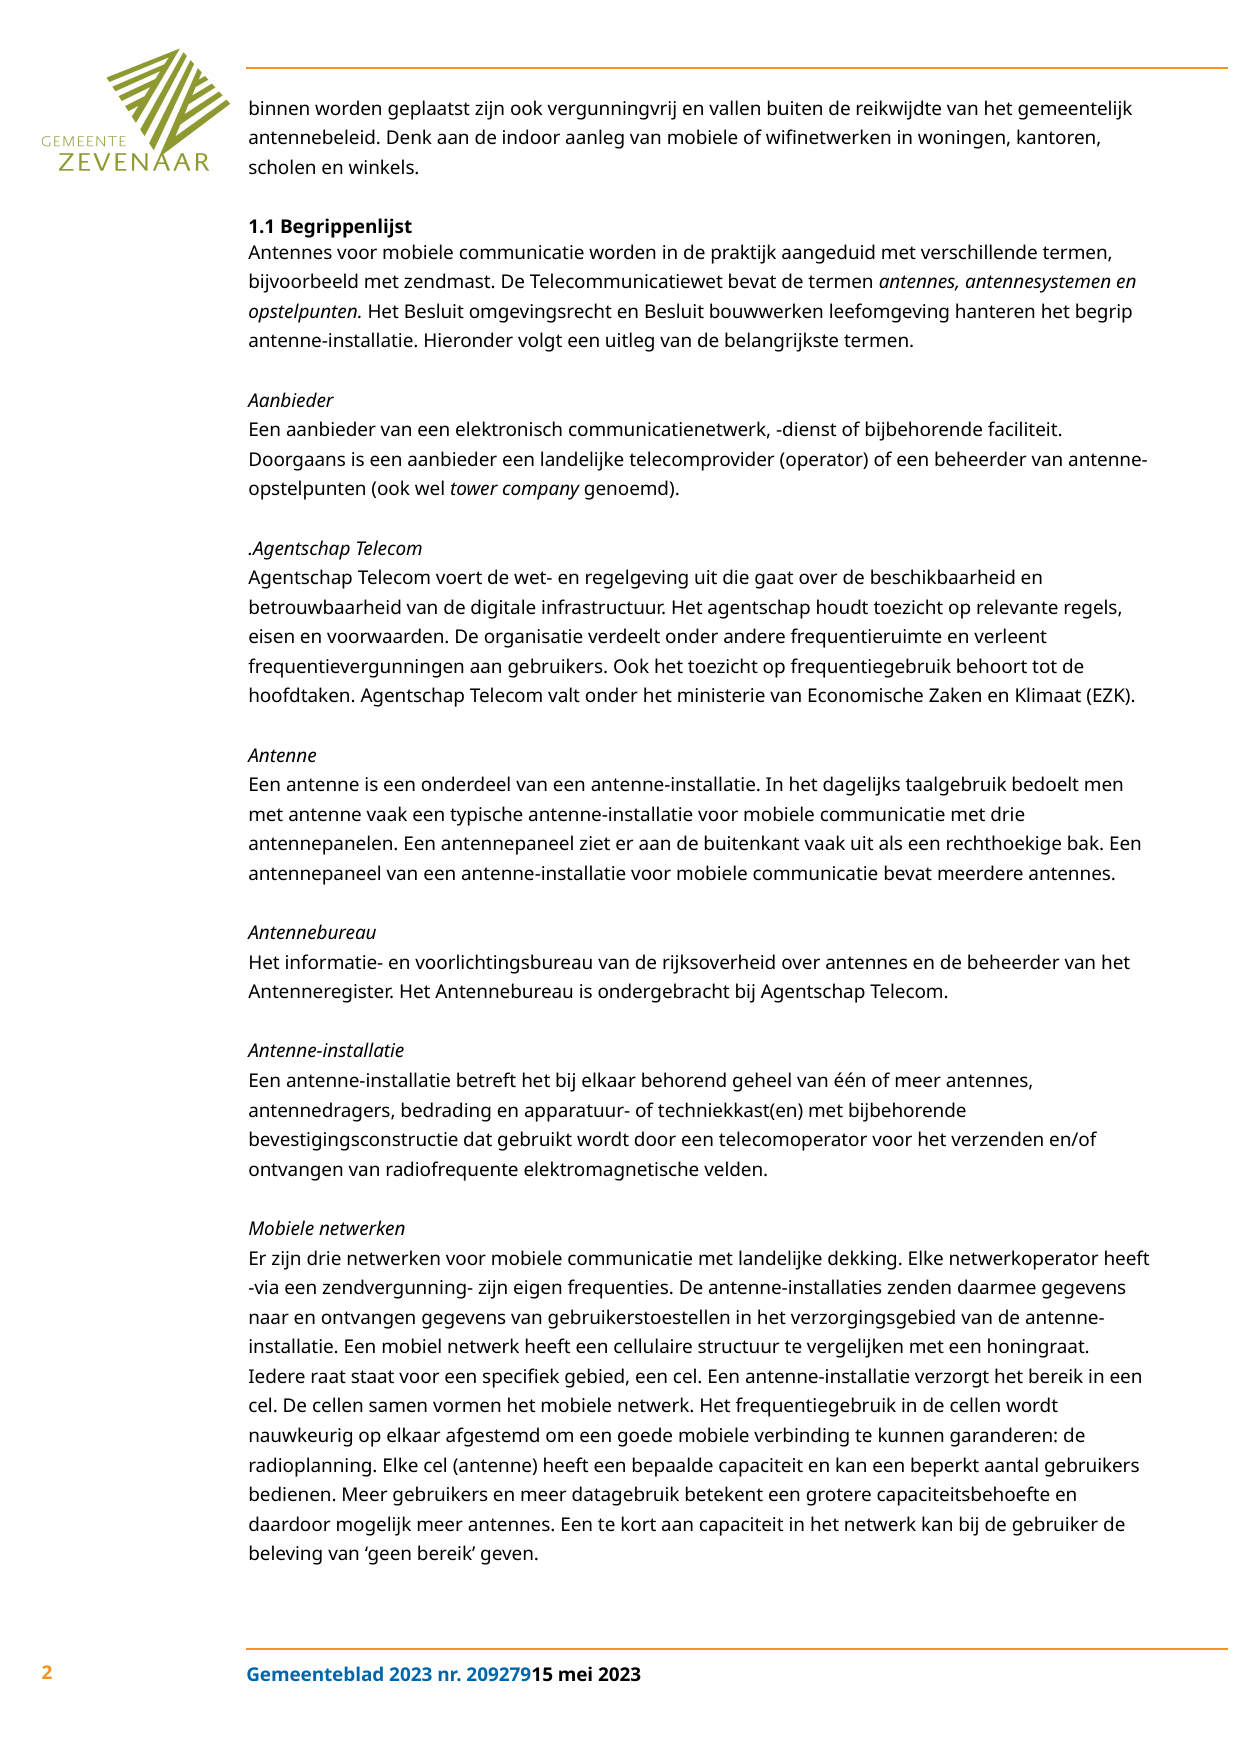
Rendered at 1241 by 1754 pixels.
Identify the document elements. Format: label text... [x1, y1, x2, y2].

text Er zijn drie netwerken voor mobiele communicatie met landelijke dekking. Elke netwerkoperator heeft -via een zendvergunning- zijn eigen frequenties. De antenne-installaties zenden daarmee gegevens naar en ontvangen gegevens van gebruikerstoestellen in het verzorgingsgebied van de antenne-installatie. Een mobiel netwerk heeft een cellulaire structuur te vergelijken met een honingraat. Iedere raat staat voor een specifiek gebied, een cel. Een antenne-installatie verzorgt het bereik in een cel. De cellen samen vormen het mobiele netwerk. Het frequentiegebruik in de cellen wordt nauwkeurig op elkaar afgestemd om een goede mobiele verbinding te kunnen garanderen: de radioplanning. Elke cel (antenne) heeft een bepaalde capaciteit en kan een beperkt aantal gebruikers bedienen. Meer gebruikers en meer datagebruik betekent een grotere capaciteitsbehoefte en daardoor mogelijk meer antennes. Een te kort aan capaciteit in het netwerk kan bij de gebruiker de beleving van ‘geen bereik’ geven. [248, 1245, 1152, 1566]
text Aanbieder [248, 387, 1152, 412]
text Het informatie- en voorlichtingsbureau van de rijksoverheid over antennes en de beheerder van het Antenneregister. Het Antennebureau is ondergebracht bij Agentschap Telecom. [248, 949, 1152, 1004]
text Antennebureau [248, 919, 1152, 945]
text Agentschap Telecom voert de wet- en regelgeving uit die gaat over de beschikbaarheid en betrouwbaarheid van de digitale infrastructuur. Het agentschap houdt toezicht op relevante regels, eisen en voorwaarden. De organisatie verdeelt onder andere frequentieruimte en verleent frequentievergunningen aan gebruikers. Ook het toezicht op frequentiegebruik behoort tot de hoofdtaken. Agentschap Telecom valt onder het ministerie van Economische Zaken en Klimaat (EZK). [248, 564, 1152, 708]
picture [41, 47, 231, 172]
text Een antenne is een onderdeel van een antenne-installatie. In het dagelijks taalgebruik bedoelt men met antenne vaak een typische antenne-installatie voor mobiele communicatie met drie antennepanelen. Een antennepaneel ziet er aan de buitenkant vaak uit als een rechthoekige bak. Een antennepaneel van een antenne-installatie voor mobiele communicatie bevat meerdere antennes. [248, 771, 1152, 886]
text Een antenne-installatie betreft het bij elkaar behorend geheel van één of meer antennes, antennedragers, bedrading en apparatuur- of techniekkast(en) met bijbehorende bevestigingsconstructie dat gebruikt wordt door een telecomoperator voor het verzenden en/of ontvangen van radiofrequente elektromagnetische velden. [248, 1067, 1152, 1182]
text Een aanbieder van een elektronisch communicatienetwerk, -dienst of bijbehorende faciliteit. Doorgaans is een aanbieder een landelijke telecomprovider (operator) of een beheerder van antenne-opstelpunten (ook wel tower company genoemd). [248, 416, 1152, 501]
text 1.1 Begrippenlijst [248, 213, 1152, 239]
text .Agentschap Telecom [248, 535, 1152, 560]
text Antenne-installatie [248, 1038, 1152, 1063]
text binnen worden geplaatst zijn ook vergunningvrij en vallen buiten de reikwijdte van het gemeentelijk antennebeleid. Denk aan de indoor aanleg van mobiele of wifinetwerken in woningen, kantoren, scholen en winkels. [248, 95, 1152, 180]
text Antennes voor mobiele communicatie worden in de praktijk aangeduid met verschillende termen, bijvoorbeeld met zendmast. De Telecommunicatiewet bevat de termen antennes, antennesystemen en opstelpunten. Het Besluit omgevingsrecht en Besluit bouwwerken leefomgeving hanteren het begrip antenne-installatie. Hieronder volgt een uitleg van de belangrijkste termen. [248, 239, 1152, 353]
text Mobiele netwerken [248, 1215, 1152, 1241]
text Antenne [248, 742, 1152, 767]
